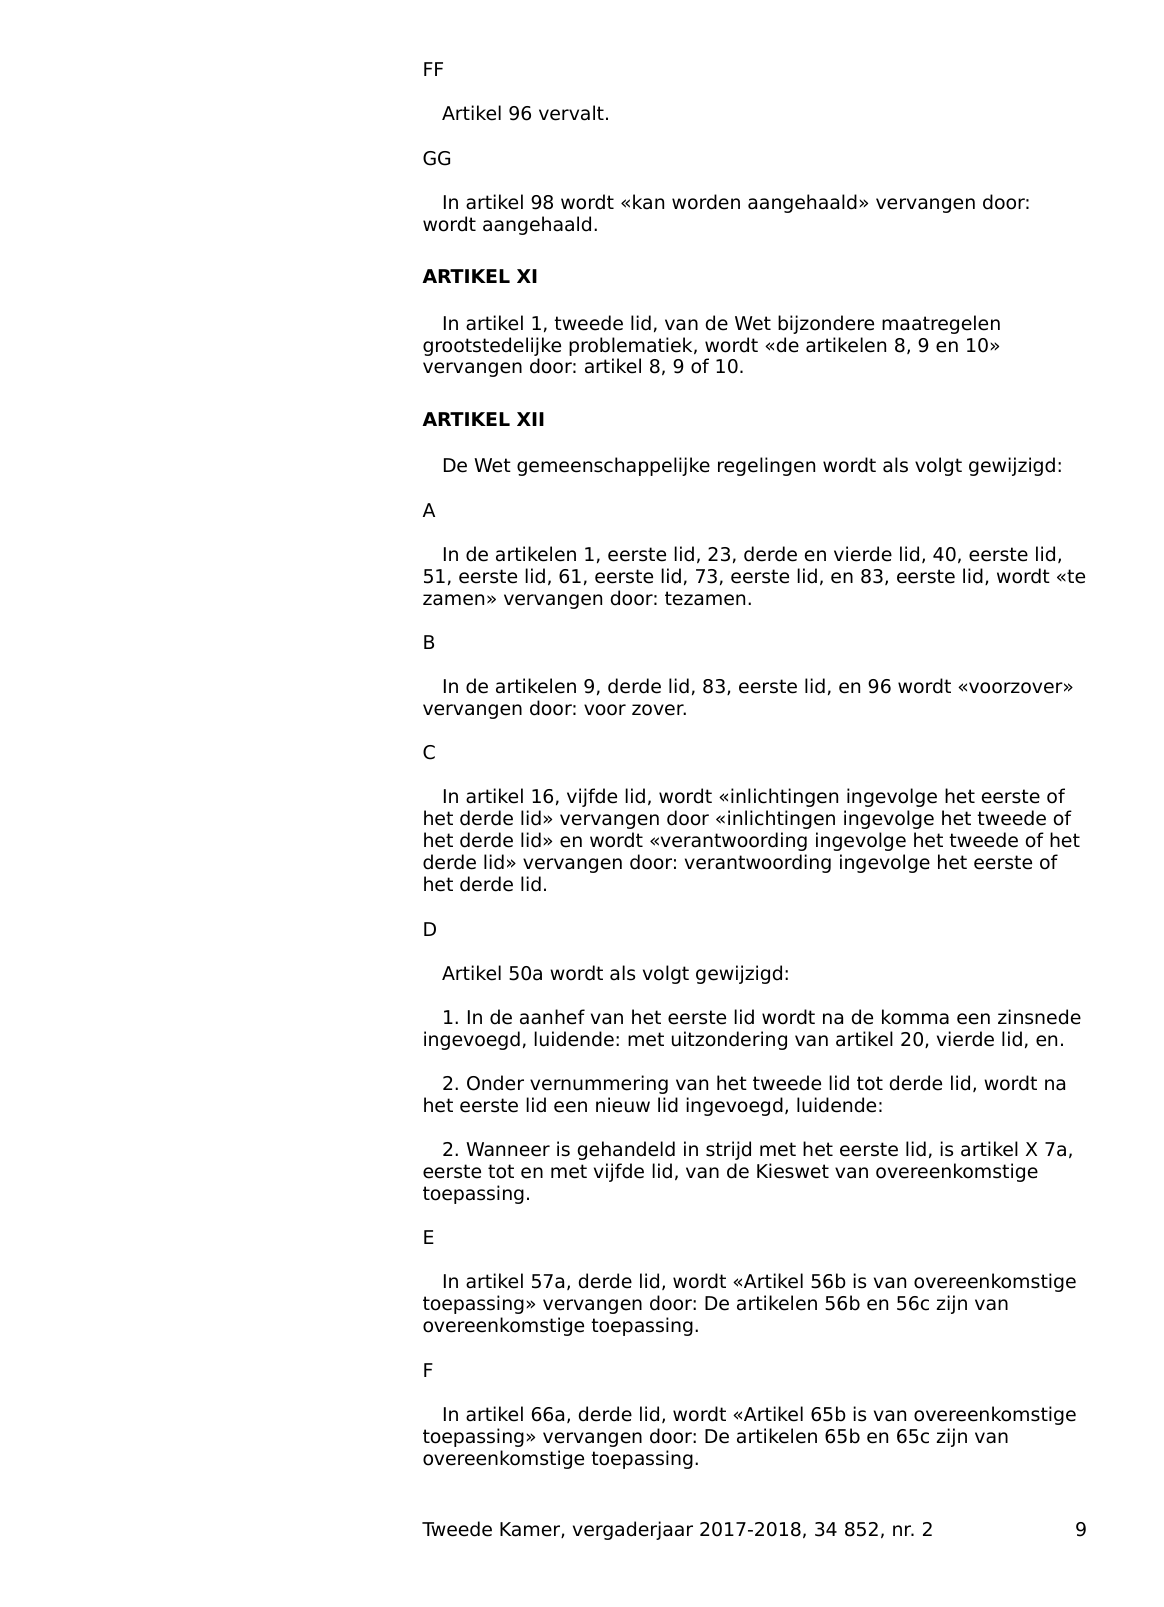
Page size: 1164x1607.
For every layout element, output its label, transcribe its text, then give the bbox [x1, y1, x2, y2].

subtitle ARTIKEL XI [422, 266, 1087, 287]
text 2. Wanneer is gehandeld in strijd met het eerste lid, is artikel X 7a, eerste tot en met vijfde lid, van de Kieswet van overeenkomstige toepassing. [422, 1139, 1087, 1205]
subtitle ARTIKEL XII [422, 408, 1087, 430]
text A [422, 499, 1087, 522]
text 1. In de aanhef van het eerste lid wordt na de komma een zinsnede ingevoegd, luidende: met uitzondering van artikel 20, vierde lid, en. [422, 1007, 1087, 1051]
text 2. Onder vernummering van het tweede lid tot derde lid, wordt na het eerste lid een nieuw lid ingevoegd, luidende: [422, 1073, 1087, 1117]
text In de artikelen 1, eerste lid, 23, derde en vierde lid, 40, eerste lid, 51, eerste lid, 61, eerste lid, 73, eerste lid, en 83, eerste lid, wordt «te zamen» vervangen door: tezamen. [422, 544, 1087, 610]
text C [422, 742, 1087, 764]
text FF [422, 59, 1087, 81]
text D [422, 918, 1087, 940]
text B [422, 632, 1087, 654]
text Artikel 50a wordt als volgt gewijzigd: [422, 963, 1087, 984]
text De Wet gemeenschappelijke regelingen wordt als volgt gewijzigd: [422, 455, 1087, 477]
text In de artikelen 9, derde lid, 83, eerste lid, en 96 wordt «voorzover» vervangen door: voor zover. [422, 676, 1087, 720]
text In artikel 57a, derde lid, wordt «Artikel 56b is van overeenkomstige toepassing» vervangen door: De artikelen 56b en 56c zijn van overeenkomstige toepassing. [422, 1271, 1087, 1337]
text Artikel 96 vervalt. [422, 103, 1087, 125]
text E [422, 1227, 1087, 1249]
text In artikel 16, vijfde lid, wordt «inlichtingen ingevolge het eerste of het derde lid» vervangen door «inlichtingen ingevolge het tweede of het derde lid» en wordt «verantwoording ingevolge het tweede of het derde lid» vervangen door: verantwoording ingevolge het eerste of het derde lid. [422, 786, 1087, 896]
text In artikel 66a, derde lid, wordt «Artikel 65b is van overeenkomstige toepassing» vervangen door: De artikelen 65b en 65c zijn van overeenkomstige toepassing. [422, 1404, 1087, 1469]
text GG [422, 147, 1087, 169]
text F [422, 1359, 1087, 1381]
text In artikel 1, tweede lid, van de Wet bijzondere maatregelen grootstedelijke problematiek, wordt «de artikelen 8, 9 en 10» vervangen door: artikel 8, 9 of 10. [422, 312, 1087, 378]
text In artikel 98 wordt «kan worden aangehaald» vervangen door: wordt aangehaald. [422, 192, 1087, 236]
